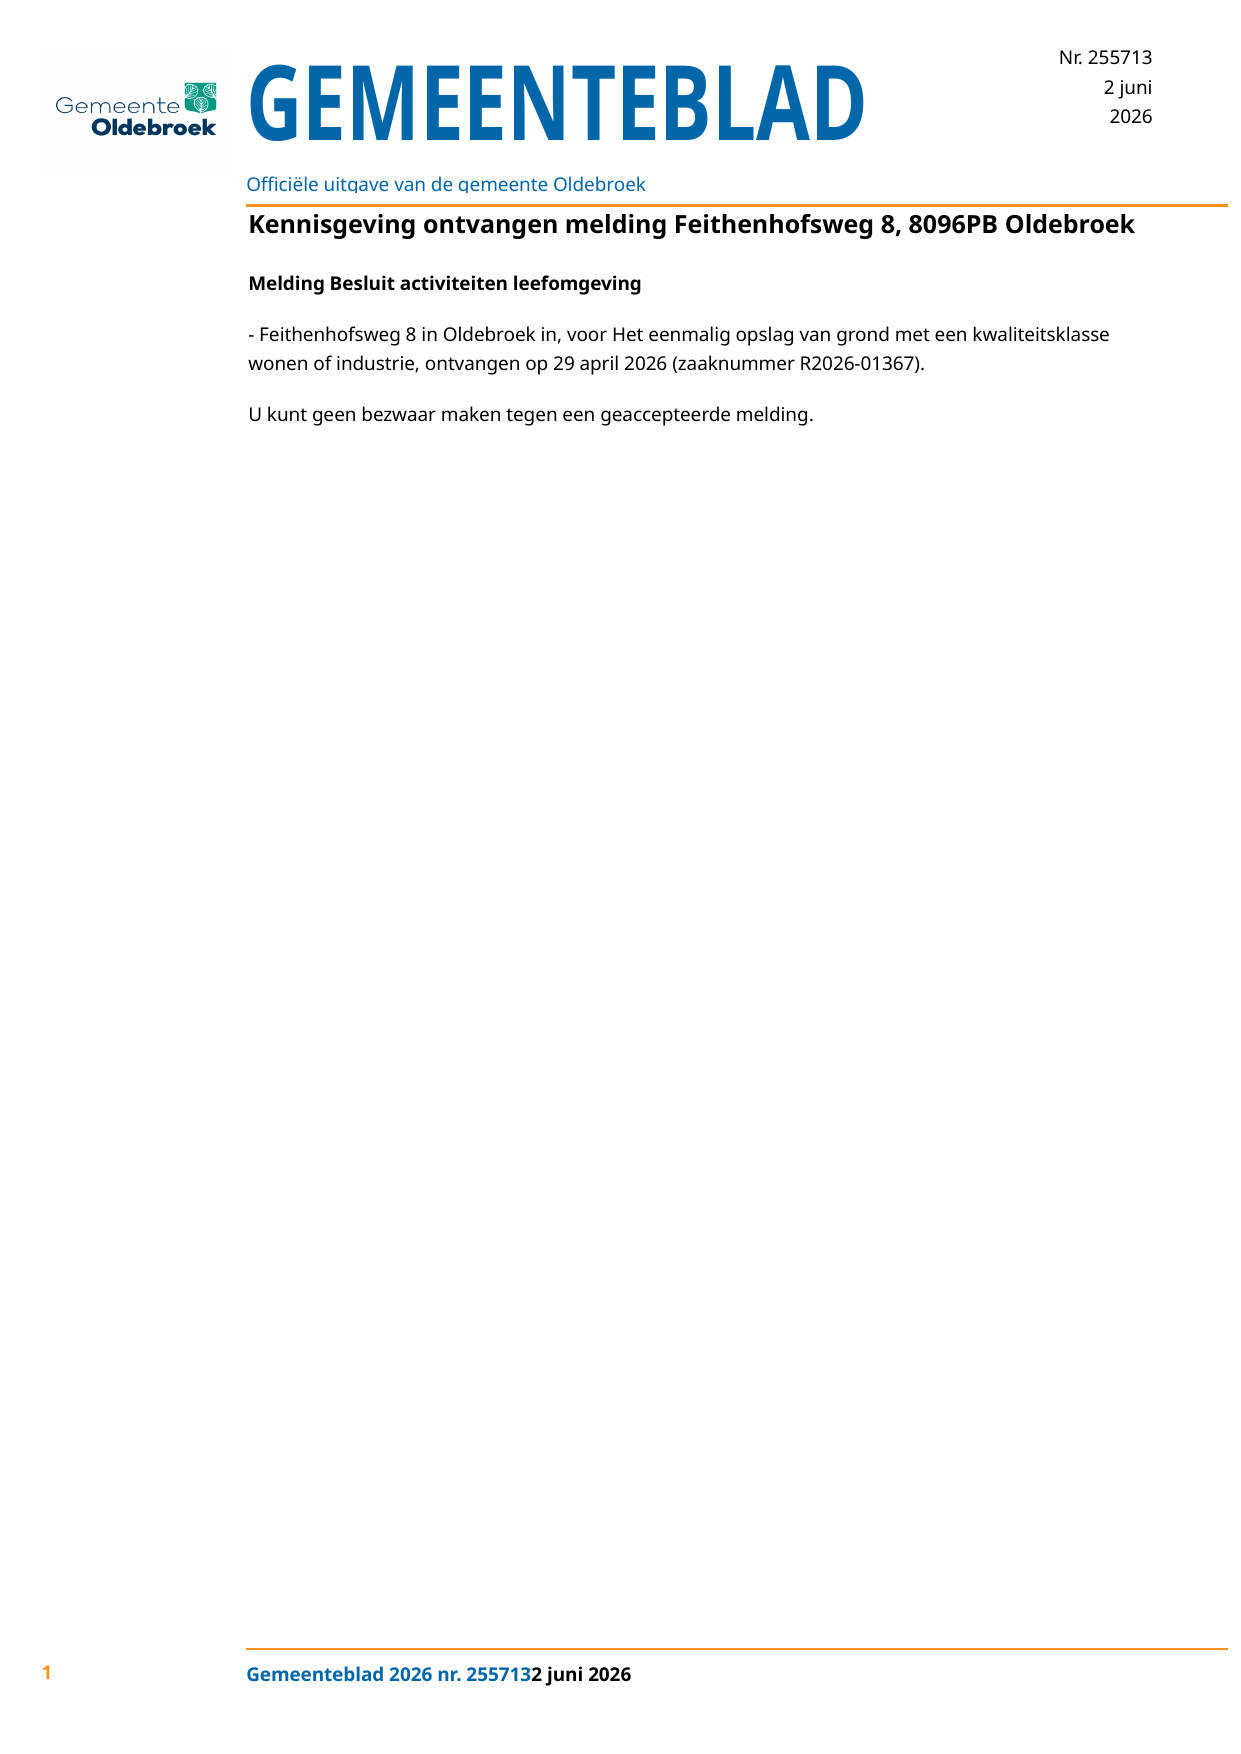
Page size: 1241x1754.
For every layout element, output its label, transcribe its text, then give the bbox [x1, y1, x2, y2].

text Melding Besluit activiteiten leefomgeving [248, 270, 1152, 296]
text - Feithenhofsweg 8 in Oldebroek in, voor Het eenmalig opslag van grond met een kwaliteitsklasse wonen of industrie, ontvangen op 29 april 2026 (zaaknummer R2026-01367). [248, 321, 1152, 376]
text U kunt geen bezwaar maken tegen een geaccepteerde melding. [248, 401, 1152, 426]
picture [41, 47, 231, 172]
text Kennisgeving ontvangen melding Feithenhofsweg 8, 8096PB Oldebroek [248, 207, 1152, 241]
